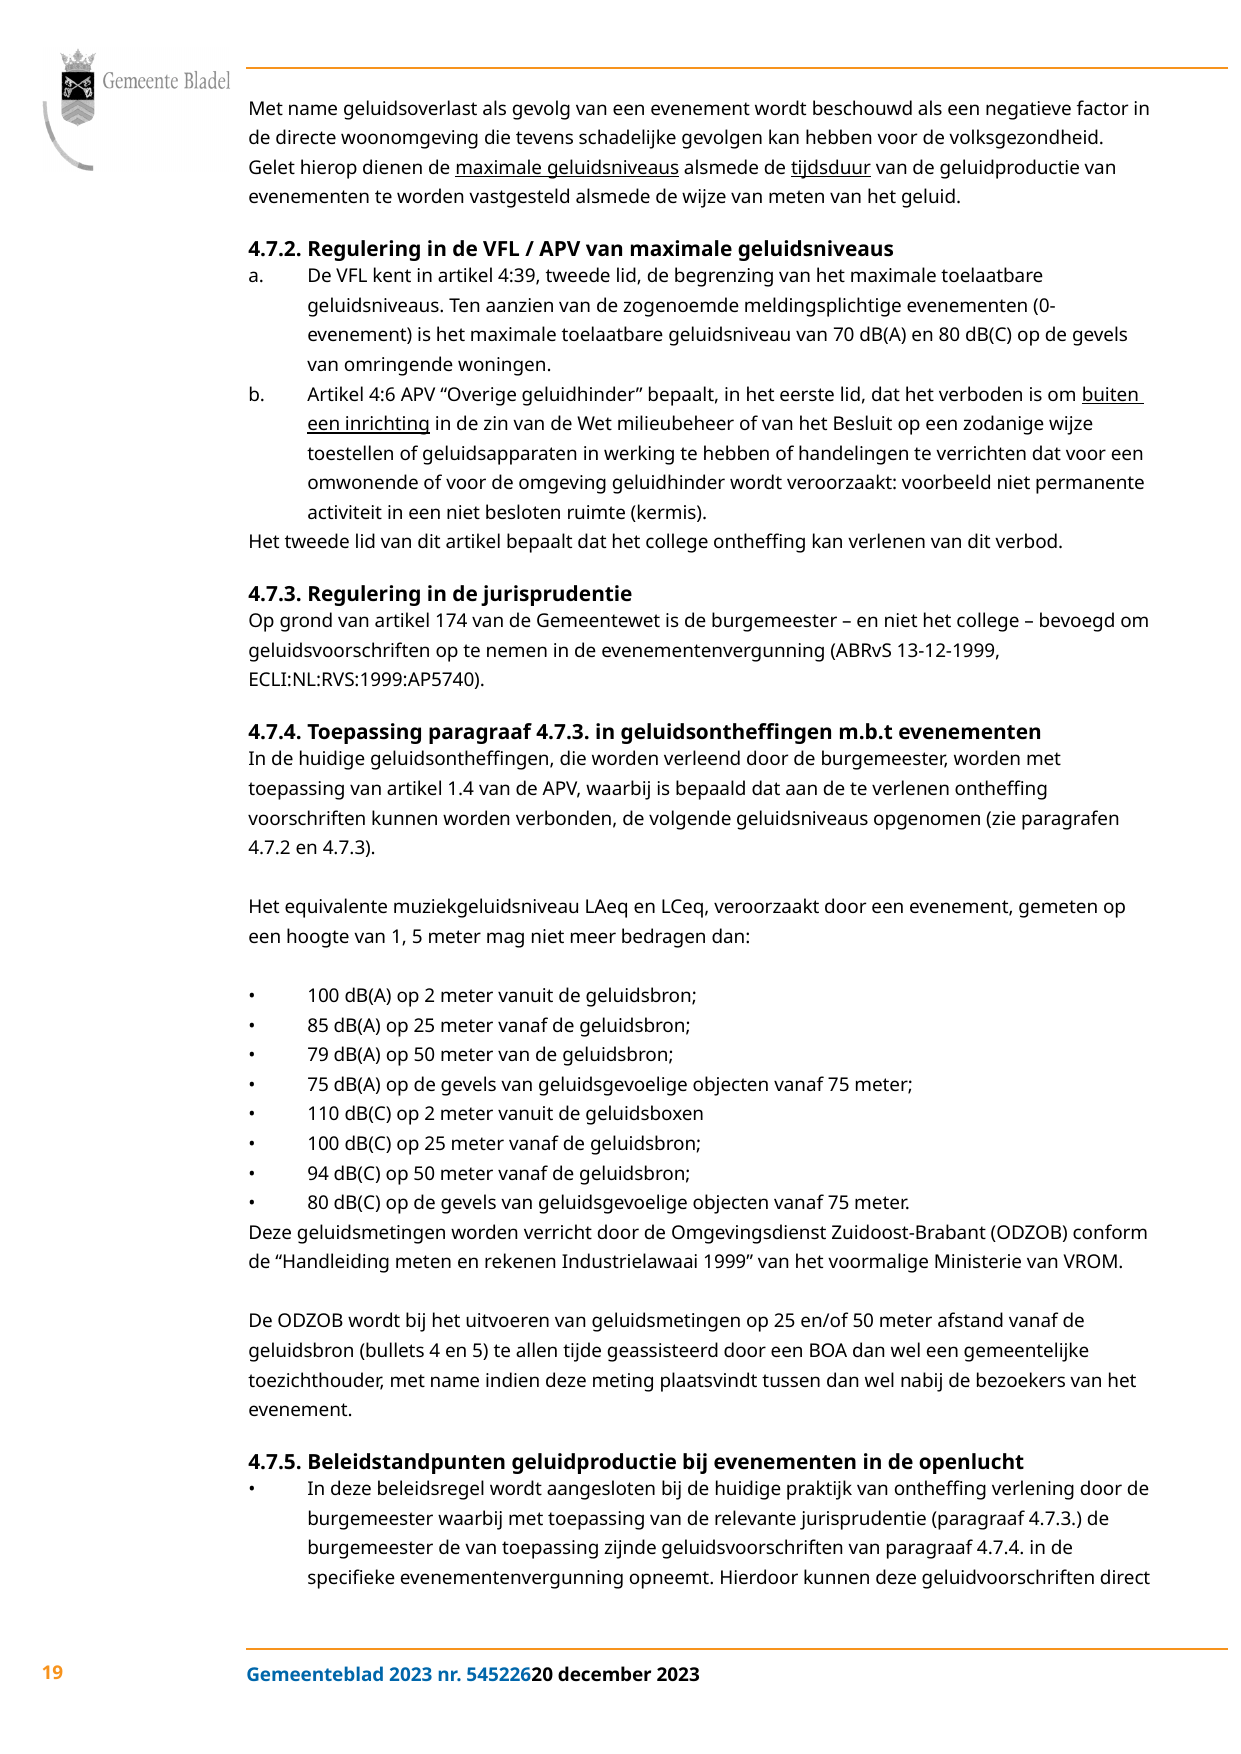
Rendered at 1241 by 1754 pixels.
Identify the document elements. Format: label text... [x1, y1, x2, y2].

list 94 dB(C) op 50 meter vanaf de geluidsbron; [248, 1160, 1152, 1185]
text Met name geluidsoverlast als gevolg van een evenement wordt beschouwd als een negatieve factor in de directe woonomgeving die tevens schadelijke gevolgen kan hebben voor de volksgezondheid. [248, 95, 1152, 150]
list 80 dB(C) op de gevels van geluidsgevoelige objecten vanaf 75 meter. [248, 1189, 1152, 1215]
list De VFL kent in artikel 4:39, tweede lid, de begrenzing van het maximale toelaatbare geluidsniveaus. Ten aanzien van de zogenoemde meldingsplichtige evenementen (0-evenement) is het maximale toelaatbare geluidsniveau van 70 dB(A) en 80 dB(C) op de gevels van omringende woningen. [248, 262, 1152, 377]
text Het tweede lid van dit artikel bepaalt dat het college ontheffing kan verlenen van dit verbod. [248, 529, 1152, 554]
list Artikel 4:6 APV “Overige geluidhinder” bepaalt, in het eerste lid, dat het verboden is om buiten een inrichting in de zin van de Wet milieubeheer of van het Besluit op een zodanige wijze toestellen of geluidsapparaten in werking te hebben of handelingen te verrichten dat voor een omwonende of voor de omgeving geluidhinder wordt veroorzaakt: voorbeeld niet permanente activiteit in een niet besloten ruimte (kermis). [248, 381, 1152, 525]
picture [41, 47, 231, 172]
text In de huidige geluidsontheffingen, die worden verleend door de burgemeester, worden met toepassing van artikel 1.4 van de APV, waarbij is bepaald dat aan de te verlenen ontheffing voorschriften kunnen worden verbonden, de volgende geluidsniveaus opgenomen (zie paragrafen 4.7.2 en 4.7.3). [248, 746, 1152, 860]
list 100 dB(A) op 2 meter vanuit de geluidsbron; [248, 982, 1152, 1008]
text Gelet hierop dienen de maximale geluidsniveaus alsmede de tijdsduur van de geluidproductie van evenementen te worden vastgesteld alsmede de wijze van meten van het geluid. [248, 154, 1152, 209]
list 75 dB(A) op de gevels van geluidsgevoelige objecten vanaf 75 meter; [248, 1071, 1152, 1097]
text Op grond van artikel 174 van de Gemeentewet is de burgemeester – en niet het college – bevoegd om geluidsvoorschriften op te nemen in de evenementenvergunning (ABRvS 13-12-1999, ECLI:NL:RVS:1999:AP5740). [248, 607, 1152, 692]
text 4.7.3. Regulering in de jurisprudentie [248, 579, 1152, 607]
list 100 dB(C) op 25 meter vanaf de geluidsbron; [248, 1130, 1152, 1156]
text 4.7.5. Beleidstandpunten geluidproductie bij evenementen in de openlucht [248, 1447, 1152, 1475]
text 4.7.4. Toepassing paragraaf 4.7.3. in geluidsontheffingen m.b.t evenementen [248, 717, 1152, 746]
list 79 dB(A) op 50 meter van de geluidsbron; [248, 1041, 1152, 1067]
list In deze beleidsregel wordt aangesloten bij de huidige praktijk van ontheffing verlening door de burgemeester waarbij met toepassing van de relevante jurisprudentie (paragraaf 4.7.3.) de burgemeester de van toepassing zijnde geluidsvoorschriften van paragraaf 4.7.4. in de specifieke evenementenvergunning opneemt. Hierdoor kunnen deze geluidvoorschriften direct [248, 1475, 1152, 1590]
text Deze geluidsmetingen worden verricht door de Omgevingsdienst Zuidoost-Brabant (ODZOB) conform de “Handleiding meten en rekenen Industrielawaai 1999” van het voormalige Ministerie van VROM. [248, 1219, 1152, 1274]
list 110 dB(C) op 2 meter vanuit de geluidsboxen [248, 1101, 1152, 1126]
text 4.7.2. Regulering in de VFL / APV van maximale geluidsniveaus [248, 234, 1152, 262]
list 85 dB(A) op 25 meter vanaf de geluidsbron; [248, 1012, 1152, 1037]
text De ODZOB wordt bij het uitvoeren van geluidsmetingen op 25 en/of 50 meter afstand vanaf de geluidsbron (bullets 4 en 5) te allen tijde geassisteerd door een BOA dan wel een gemeentelijke toezichthouder, met name indien deze meting plaatsvindt tussen dan wel nabij de bezoekers van het evenement. [248, 1308, 1152, 1422]
text Het equivalente muziekgeluidsniveau LAeq en LCeq, veroorzaakt door een evenement, gemeten op een hoogte van 1, 5 meter mag niet meer bedragen dan: [248, 893, 1152, 949]
